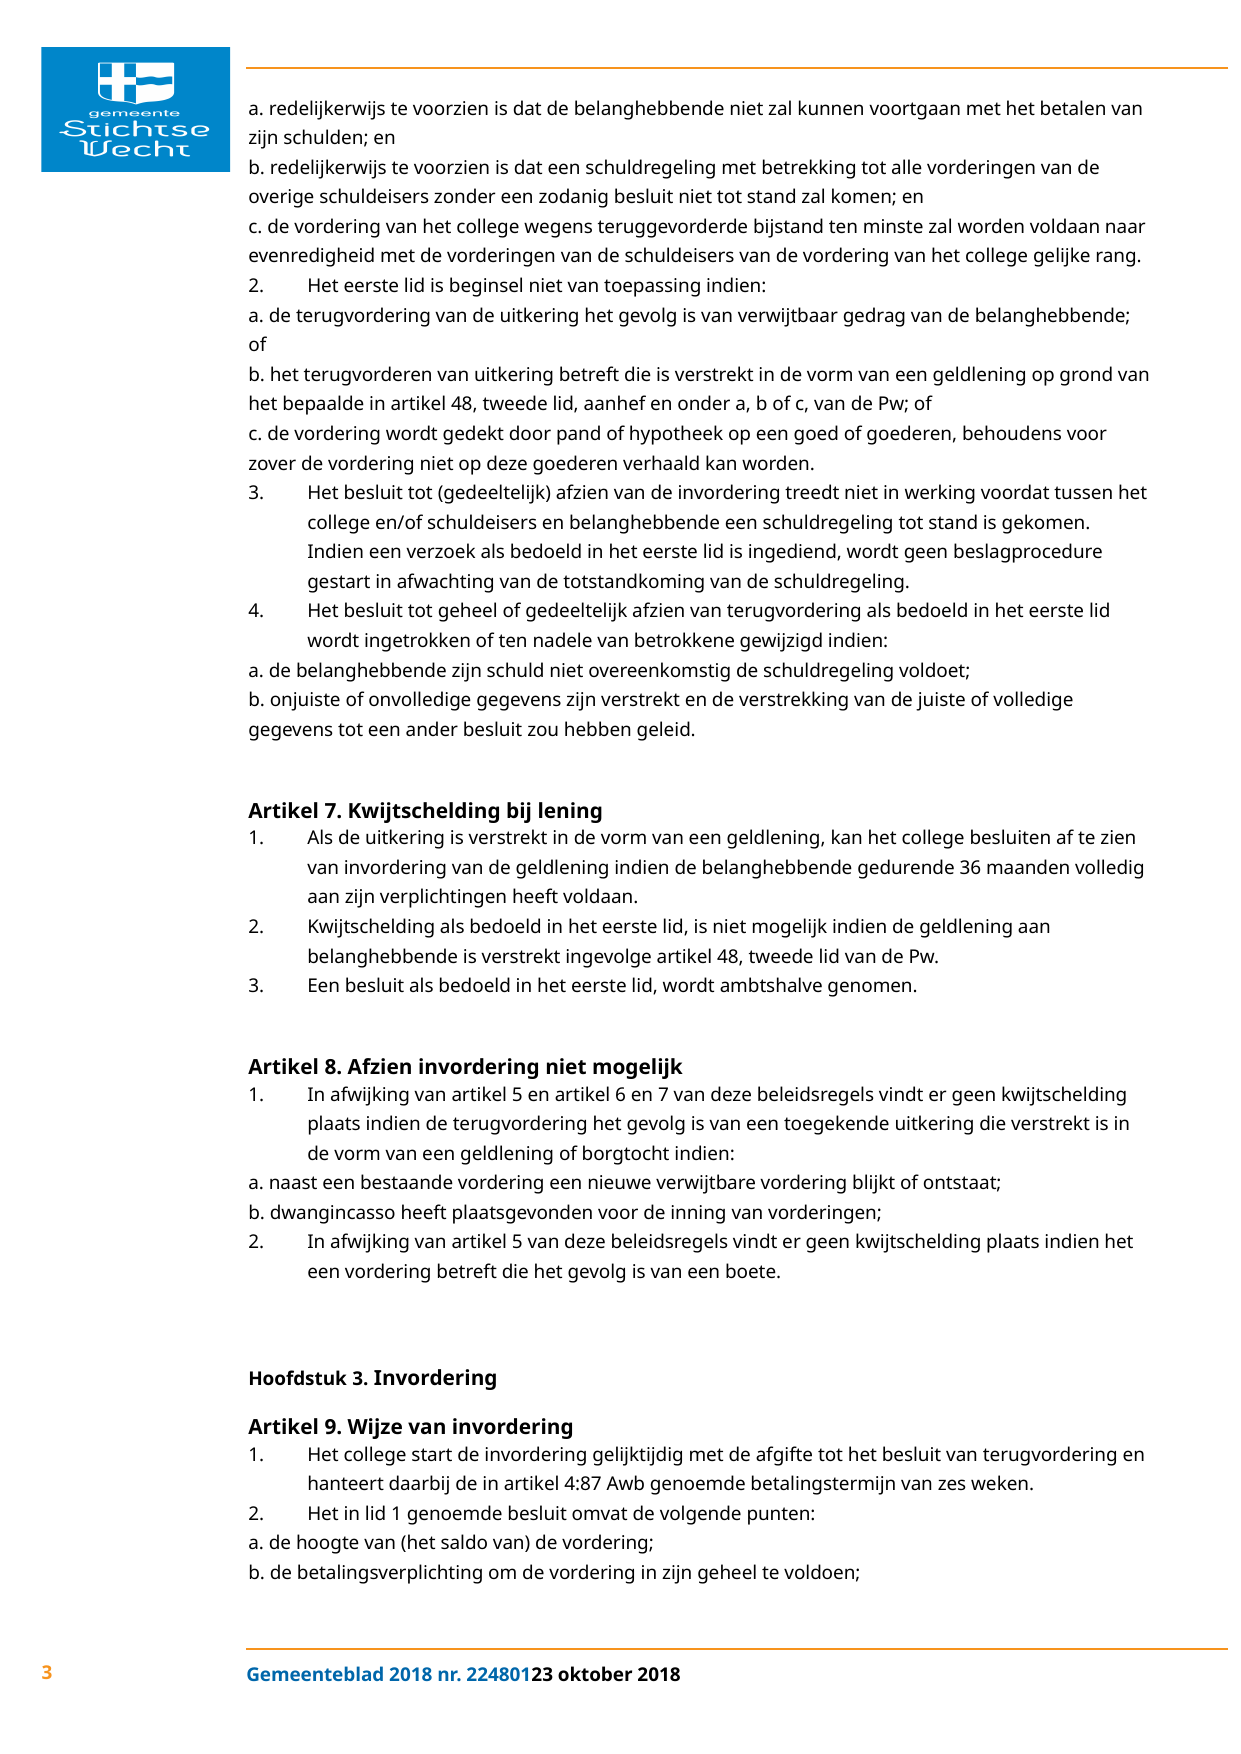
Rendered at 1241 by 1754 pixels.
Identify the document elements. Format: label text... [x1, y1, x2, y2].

text c. de vordering wordt gedekt door pand of hypotheek op een goed of goederen, behoudens voor zover de vordering niet op deze goederen verhaald kan worden. [248, 420, 1152, 476]
list Het college start de invordering gelijktijdig met de afgifte tot het besluit van terugvordering en hanteert daarbij de in artikel 4:87 Awb genoemde betalingstermijn van zes weken. [248, 1441, 1152, 1496]
picture [137, 63, 174, 103]
text b. dwangincasso heeft plaatsgevonden voor de inning van vorderingen; [248, 1199, 1152, 1225]
text Artikel 9. Wijze van invordering [248, 1412, 1152, 1441]
list Het eerste lid is beginsel niet van toepassing indien: [248, 272, 1152, 298]
text a. redelijkerwijs te voorzien is dat de belanghebbende niet zal kunnen voortgaan met het betalen van zijn schulden; en [248, 95, 1152, 150]
text Artikel 7. Kwijtschelding bij lening [248, 796, 1152, 824]
text b. onjuiste of onvolledige gegevens zijn verstrekt en de verstrekking van de juiste of volledige gegevens tot een ander besluit zou hebben geleid. [248, 686, 1152, 742]
list In afwijking van artikel 5 van deze beleidsregels vindt er geen kwijtschelding plaats indien het een vordering betreft die het gevolg is van een boete. [248, 1229, 1152, 1284]
list Als de uitkering is verstrekt in de vorm van een geldlening, kan het college besluiten af te zien van invordering van de geldlening indien de belanghebbende gedurende 36 maanden volledig aan zijn verplichtingen heeft voldaan. [248, 824, 1152, 909]
text b. de betalingsverplichting om de vordering in zijn geheel te voldoen; [248, 1559, 1152, 1585]
text a. de hoogte van (het saldo van) de vordering; [248, 1529, 1152, 1555]
list In afwijking van artikel 5 en artikel 6 en 7 van deze beleidsregels vindt er geen kwijtschelding plaats indien de terugvordering het gevolg is van een toegekende uitkering die verstrekt is in de vorm van een geldlening of borgtocht indien: [248, 1081, 1152, 1166]
list Een besluit als bedoeld in het eerste lid, wordt ambtshalve genomen. [248, 972, 1152, 998]
text a. de terugvordering van de uitkering het gevolg is van verwijtbaar gedrag van de belanghebbende; of [248, 302, 1152, 357]
text a. de belanghebbende zijn schuld niet overeenkomstig de schuldregeling voldoet; [248, 657, 1152, 683]
list Kwijtschelding als bedoeld in het eerste lid, is niet mogelijk indien de geldlening aan belanghebbende is verstrekt ingevolge artikel 48, tweede lid van de Pw. [248, 913, 1152, 968]
text c. de vordering van het college wegens teruggevorderde bijstand ten minste zal worden voldaan naar evenredigheid met de vorderingen van de schuldeisers van de vordering van het college gelijke rang. [248, 213, 1152, 268]
list Het in lid 1 genoemde besluit omvat de volgende punten: [248, 1500, 1152, 1526]
list Het besluit tot (gedeeltelijk) afzien van de invordering treedt niet in werking voordat tussen het college en/of schuldeisers en belanghebbende een schuldregeling tot stand is gekomen. Indien een verzoek als bedoeld in het eerste lid is ingediend, wordt geen beslagprocedure gestart in afwachting van de totstandkoming van de schuldregeling. [248, 479, 1152, 594]
text b. het terugvorderen van uitkering betreft die is verstrekt in de vorm van een geldlening op grond van het bepaalde in artikel 48, tweede lid, aanhef en onder a, b of c, van de Pw; of [248, 361, 1152, 416]
text a. naast een bestaande vordering een nieuwe verwijtbare vordering blijkt of ontstaat; [248, 1169, 1152, 1195]
picture [99, 63, 135, 101]
text Artikel 8. Afzien invordering niet mogelijk [248, 1052, 1152, 1081]
list Het besluit tot geheel of gedeeltelijk afzien van terugvordering als bedoeld in het eerste lid wordt ingetrokken of ten nadele van betrokkene gewijzigd indien: [248, 598, 1152, 653]
text Hoofdstuk 3. Invordering [248, 1363, 1152, 1392]
text b. redelijkerwijs te voorzien is dat een schuldregeling met betrekking tot alle vorderingen van de overige schuldeisers zonder een zodanig besluit niet tot stand zal komen; en [248, 154, 1152, 209]
